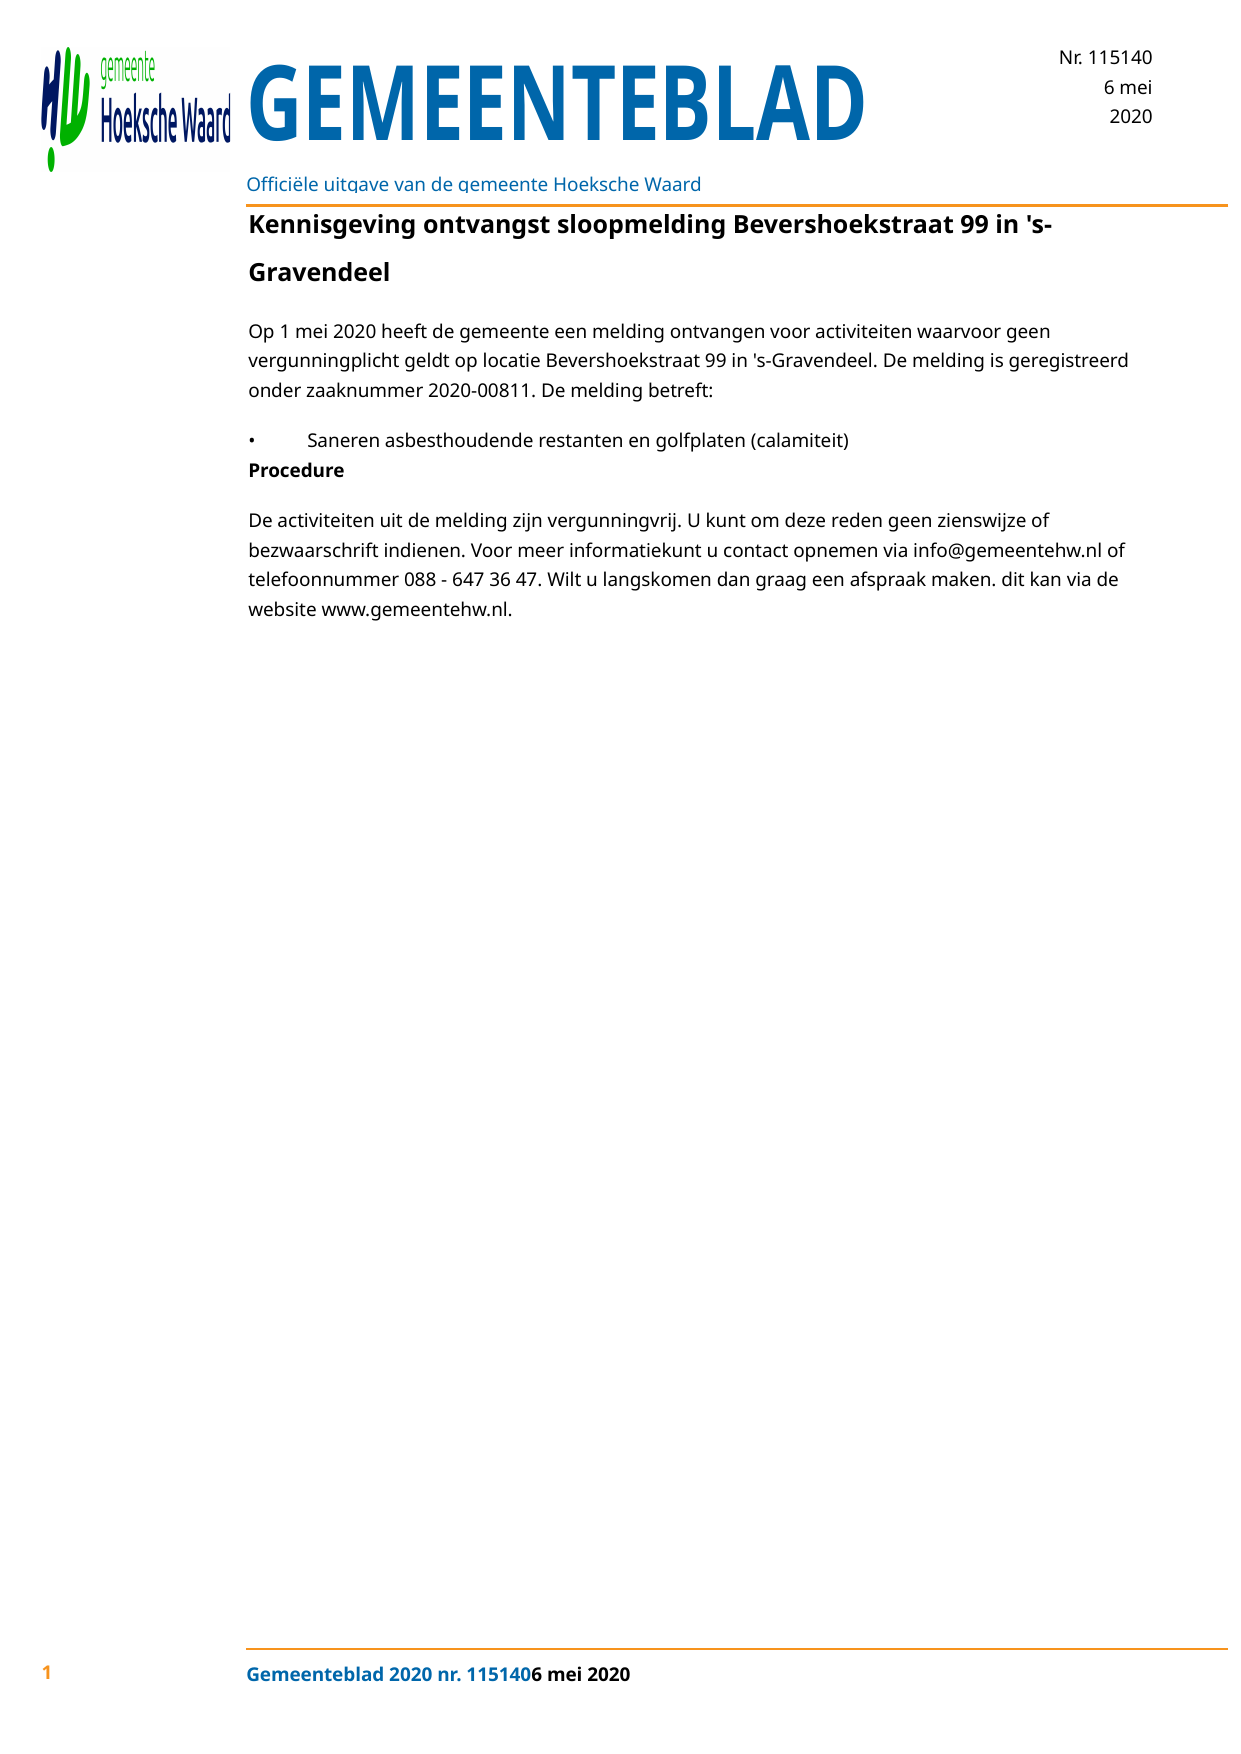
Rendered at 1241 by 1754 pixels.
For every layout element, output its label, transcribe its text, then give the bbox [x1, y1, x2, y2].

text Op 1 mei 2020 heeft de gemeente een melding ontvangen voor activiteiten waarvoor geen vergunningplicht geldt op locatie Bevershoekstraat 99 in 's-Gravendeel. De melding is geregistreerd onder zaaknummer 2020-00811. De melding betreft: [248, 318, 1152, 403]
picture [41, 47, 231, 172]
text Kennisgeving ontvangst sloopmelding Bevershoekstraat 99 in 's-Gravendeel [248, 207, 1152, 288]
text De activiteiten uit de melding zijn vergunningvrij. U kunt om deze reden geen zienswijze of bezwaarschrift indienen. Voor meer informatiekunt u contact opnemen via info@gemeentehw.nl of telefoonnummer 088 - 647 36 47. Wilt u langskomen dan graag een afspraak maken. dit kan via de website www.gemeentehw.nl. [248, 507, 1152, 622]
text Procedure [248, 457, 1152, 483]
list Saneren asbesthoudende restanten en golfplaten (calamiteit) [248, 427, 1152, 453]
